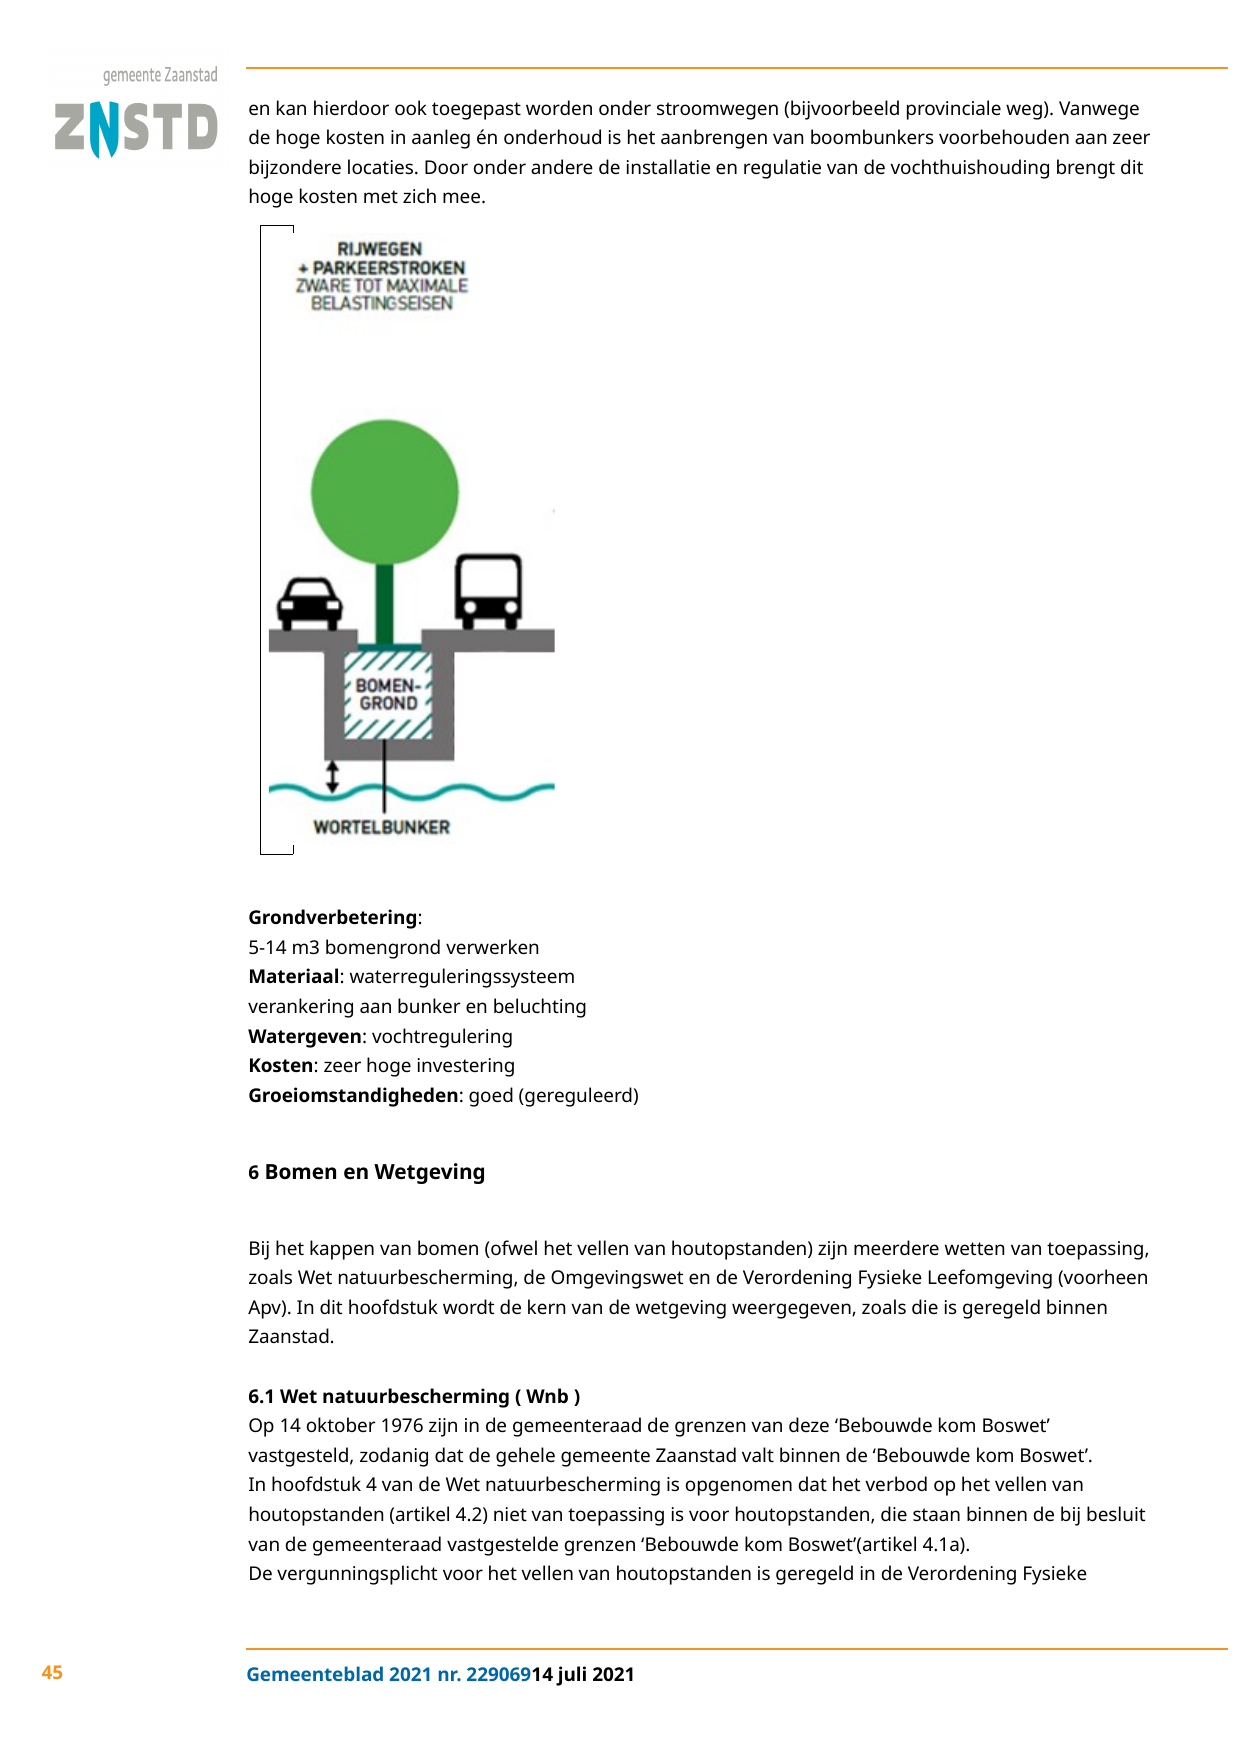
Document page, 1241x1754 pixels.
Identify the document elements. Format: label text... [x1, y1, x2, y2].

text 6.1 Wet natuurbescherming ( Wnb ) [248, 1383, 1152, 1408]
text bijzondere locaties. Door onder andere de installatie en regulatie van de vochthuishouding brengt dit hoge kosten met zich mee. [248, 154, 1152, 209]
text De vergunningsplicht voor het vellen van houtopstanden is geregeld in de Verordening Fysieke [248, 1560, 1152, 1586]
text Grondverbetering: [248, 904, 1152, 930]
text In hoofdstuk 4 van de Wet natuurbescherming is opgenomen dat het verbod op het vellen van houtopstanden (artikel 4.2) niet van toepassing is voor houtopstanden, die staan binnen de bij besluit van de gemeenteraad vastgestelde grenzen ‘Bebouwde kom Boswet’(artikel 4.1a). [248, 1472, 1152, 1556]
text Kosten: zeer hoge investering [248, 1052, 1152, 1078]
text 6 Bomen en Wetgeving [248, 1157, 1152, 1186]
picture [268, 233, 555, 845]
picture [41, 47, 231, 172]
text Op 14 oktober 1976 zijn in de gemeenteraad de grenzen van deze ‘Bebouwde kom Boswet’ vastgesteld, zodanig dat de gehele gemeente Zaanstad valt binnen de ‘Bebouwde kom Boswet’. [248, 1412, 1152, 1468]
text 5-14 m3 bomengrond verwerken [248, 934, 1152, 960]
text Groeiomstandigheden: goed (gereguleerd) [248, 1082, 1152, 1108]
text Bij het kappen van bomen (ofwel het vellen van houtopstanden) zijn meerdere wetten van toepassing, zoals Wet natuurbescherming, de Omgevingswet en de Verordening Fysieke Leefomgeving (voorheen Apv). In dit hoofdstuk wordt de kern van de wetgeving weergegeven, zoals die is geregeld binnen Zaanstad. [248, 1235, 1152, 1349]
text en kan hierdoor ook toegepast worden onder stroomwegen (bijvoorbeeld provinciale weg). Vanwege de hoge kosten in aanleg én onderhoud is het aanbrengen van boombunkers voorbehouden aan zeer [248, 95, 1152, 150]
text Watergeven: vochtregulering [248, 1023, 1152, 1048]
text verankering aan bunker en beluchting [248, 993, 1152, 1019]
text Materiaal: waterreguleringssysteem [248, 964, 1152, 989]
